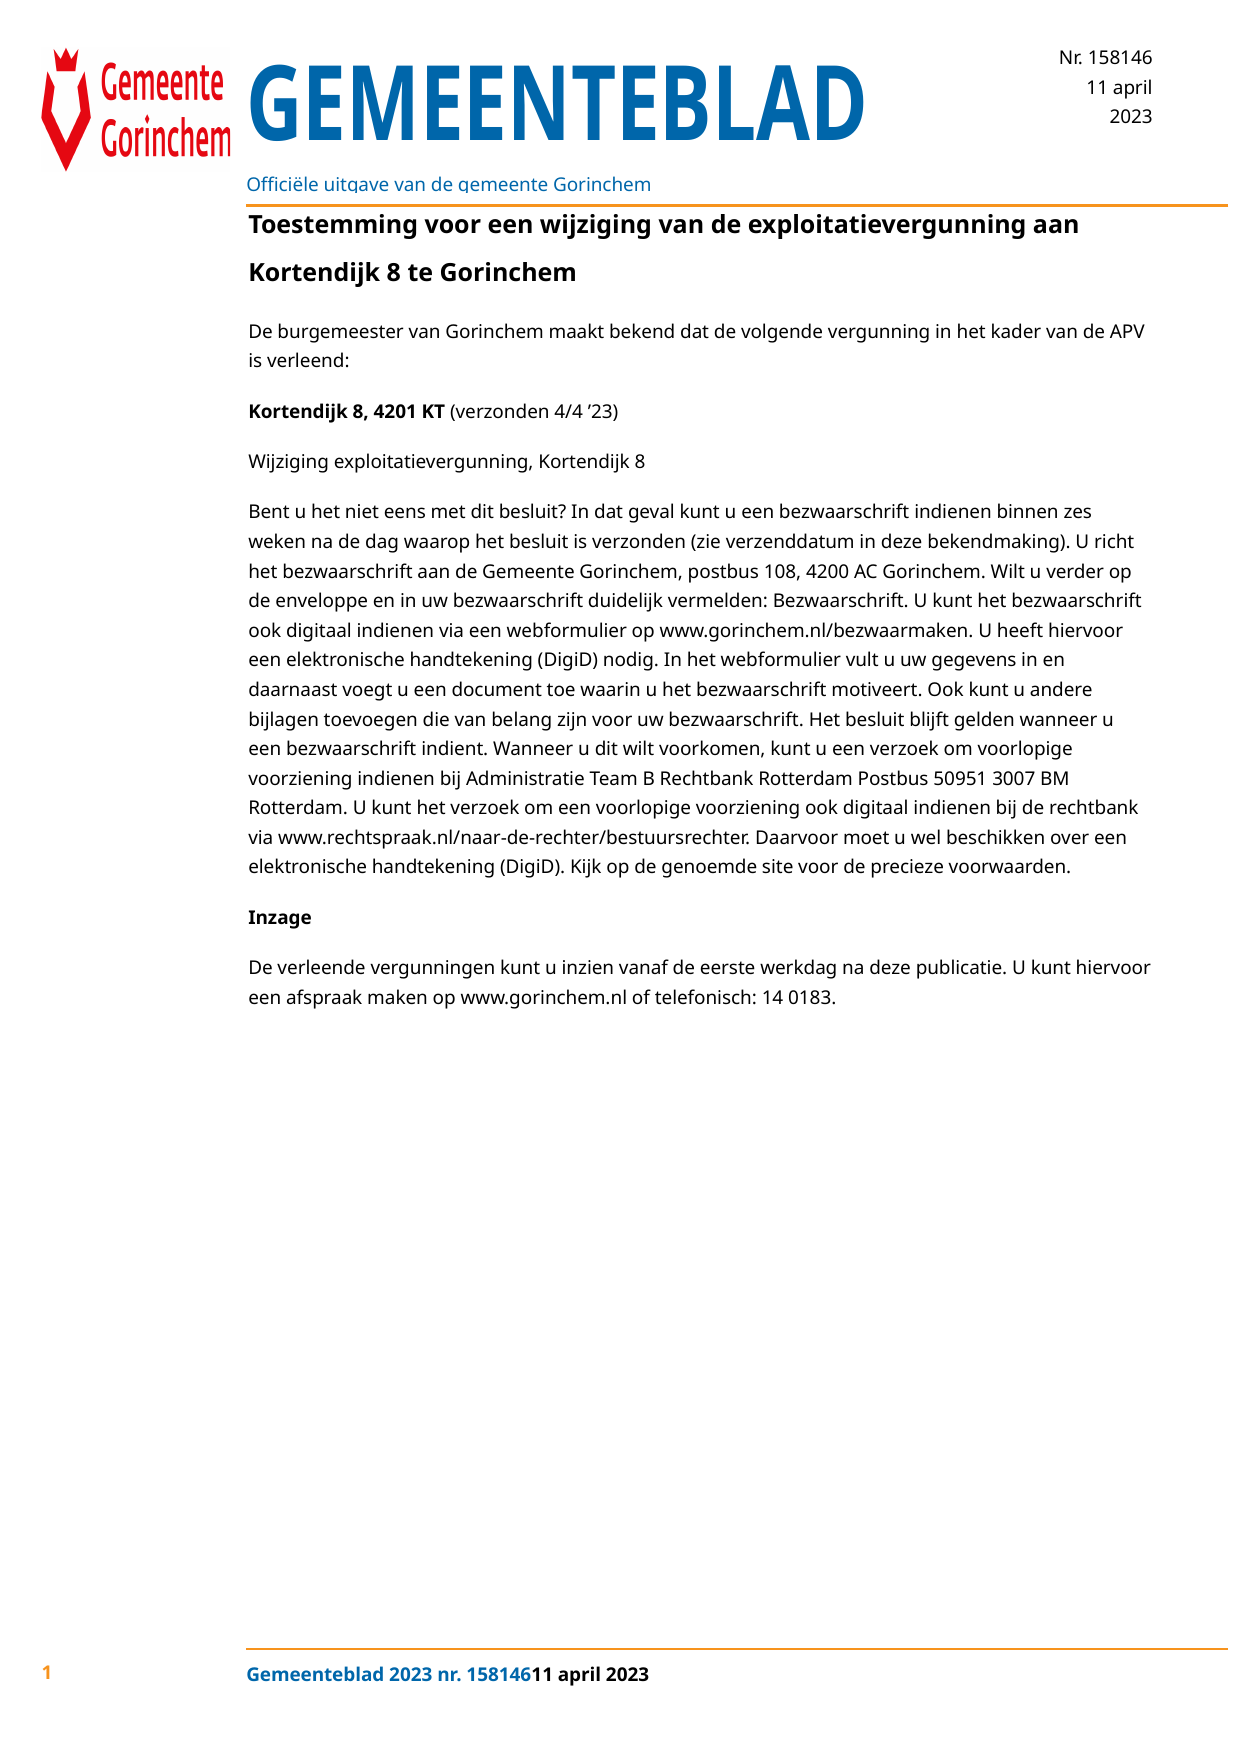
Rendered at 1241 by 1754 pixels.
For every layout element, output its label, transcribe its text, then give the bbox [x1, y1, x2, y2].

text Bent u het niet eens met dit besluit? In dat geval kunt u een bezwaarschrift indienen binnen zes weken na de dag waarop het besluit is verzonden (zie verzenddatum in deze bekendmaking). U richt het bezwaarschrift aan de Gemeente Gorinchem, postbus 108, 4200 AC Gorinchem. Wilt u verder op de enveloppe en in uw bezwaarschrift duidelijk vermelden: Bezwaarschrift. U kunt het bezwaarschrift ook digitaal indienen via een webformulier op www.gorinchem.nl/bezwaarmaken. U heeft hiervoor een elektronische handtekening (DigiD) nodig. In het webformulier vult u uw gegevens in en daarnaast voegt u een document toe waarin u het bezwaarschrift motiveert. Ook kunt u andere bijlagen toevoegen die van belang zijn voor uw bezwaarschrift. Het besluit blijft gelden wanneer u een bezwaarschrift indient. Wanneer u dit wilt voorkomen, kunt u een verzoek om voorlopige voorziening indienen bij Administratie Team B Rechtbank Rotterdam Postbus 50951 3007 BM Rotterdam. U kunt het verzoek om een voorlopige voorziening ook digitaal indienen bij de rechtbank via www.rechtspraak.nl/naar-de-rechter/bestuursrechter. Daarvoor moet u wel beschikken over een elektronische handtekening (DigiD). Kijk op de genoemde site voor de precieze voorwaarden. [248, 499, 1152, 879]
picture [41, 47, 231, 172]
text De verleende vergunningen kunt u inzien vanaf de eerste werkdag na deze publicatie. U kunt hiervoor een afspraak maken op www.gorinchem.nl of telefonisch: 14 0183. [248, 954, 1152, 1010]
text Kortendijk 8, 4201 KT (verzonden 4/4 ’23) [248, 398, 1152, 424]
text Inzage [248, 904, 1152, 930]
text Wijziging exploitatievergunning, Kortendijk 8 [248, 448, 1152, 474]
text De burgemeester van Gorinchem maakt bekend dat de volgende vergunning in het kader van de APV is verleend: [248, 318, 1152, 373]
text Toestemming voor een wijziging van de exploitatievergunning aan Kortendijk 8 te Gorinchem [248, 207, 1152, 288]
